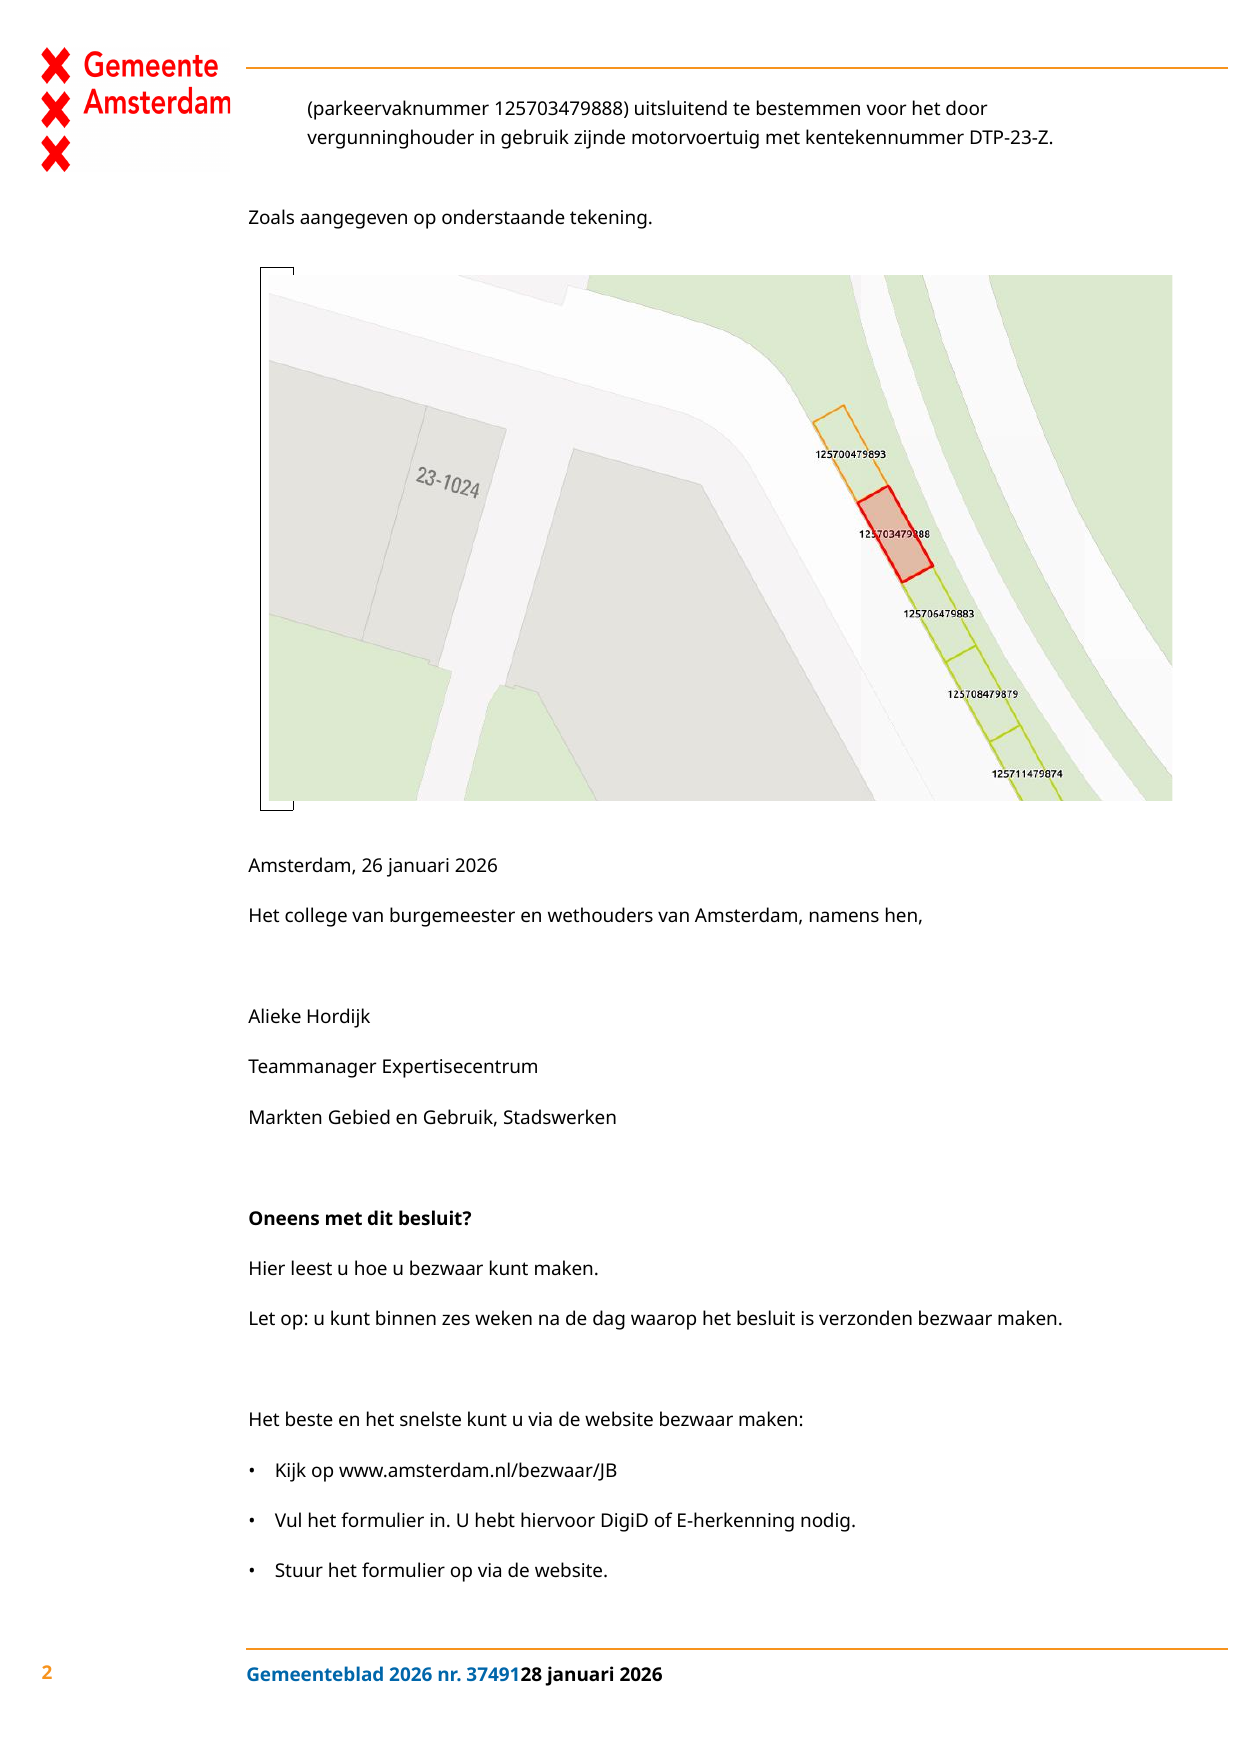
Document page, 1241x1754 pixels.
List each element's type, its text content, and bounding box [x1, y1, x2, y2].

picture [41, 47, 231, 172]
text Amsterdam, 26 januari 2026 [248, 852, 1152, 878]
text • Stuur het formulier op via de website. [248, 1558, 1152, 1583]
picture [268, 275, 1173, 801]
text Hier leest u hoe u bezwaar kunt maken. [248, 1255, 1152, 1281]
text Let op: u kunt binnen zes weken na de dag waarop het besluit is verzonden bezwaar maken. [248, 1306, 1152, 1331]
text Oneens met dit besluit? [248, 1205, 1152, 1231]
text Alieke Hordijk [248, 1003, 1152, 1029]
list (parkeervaknummer 125703479888) uitsluitend te bestemmen voor het door vergunninghouder in gebruik zijnde motorvoertuig met kentekennummer DTP-23-Z. [248, 95, 1152, 150]
text Teammanager Expertisecentrum [248, 1053, 1152, 1079]
text • Kijk op www.amsterdam.nl/bezwaar/JB [248, 1457, 1152, 1483]
text Het beste en het snelste kunt u via de website bezwaar maken: [248, 1406, 1152, 1432]
text • Vul het formulier in. U hebt hiervoor DigiD of E-herkenning nodig. [248, 1507, 1152, 1533]
text Zoals aangegeven op onderstaande tekening. [248, 204, 1152, 230]
text Het college van burgemeester en wethouders van Amsterdam, namens hen, [248, 902, 1152, 928]
text Markten Gebied en Gebruik, Stadswerken [248, 1104, 1152, 1130]
